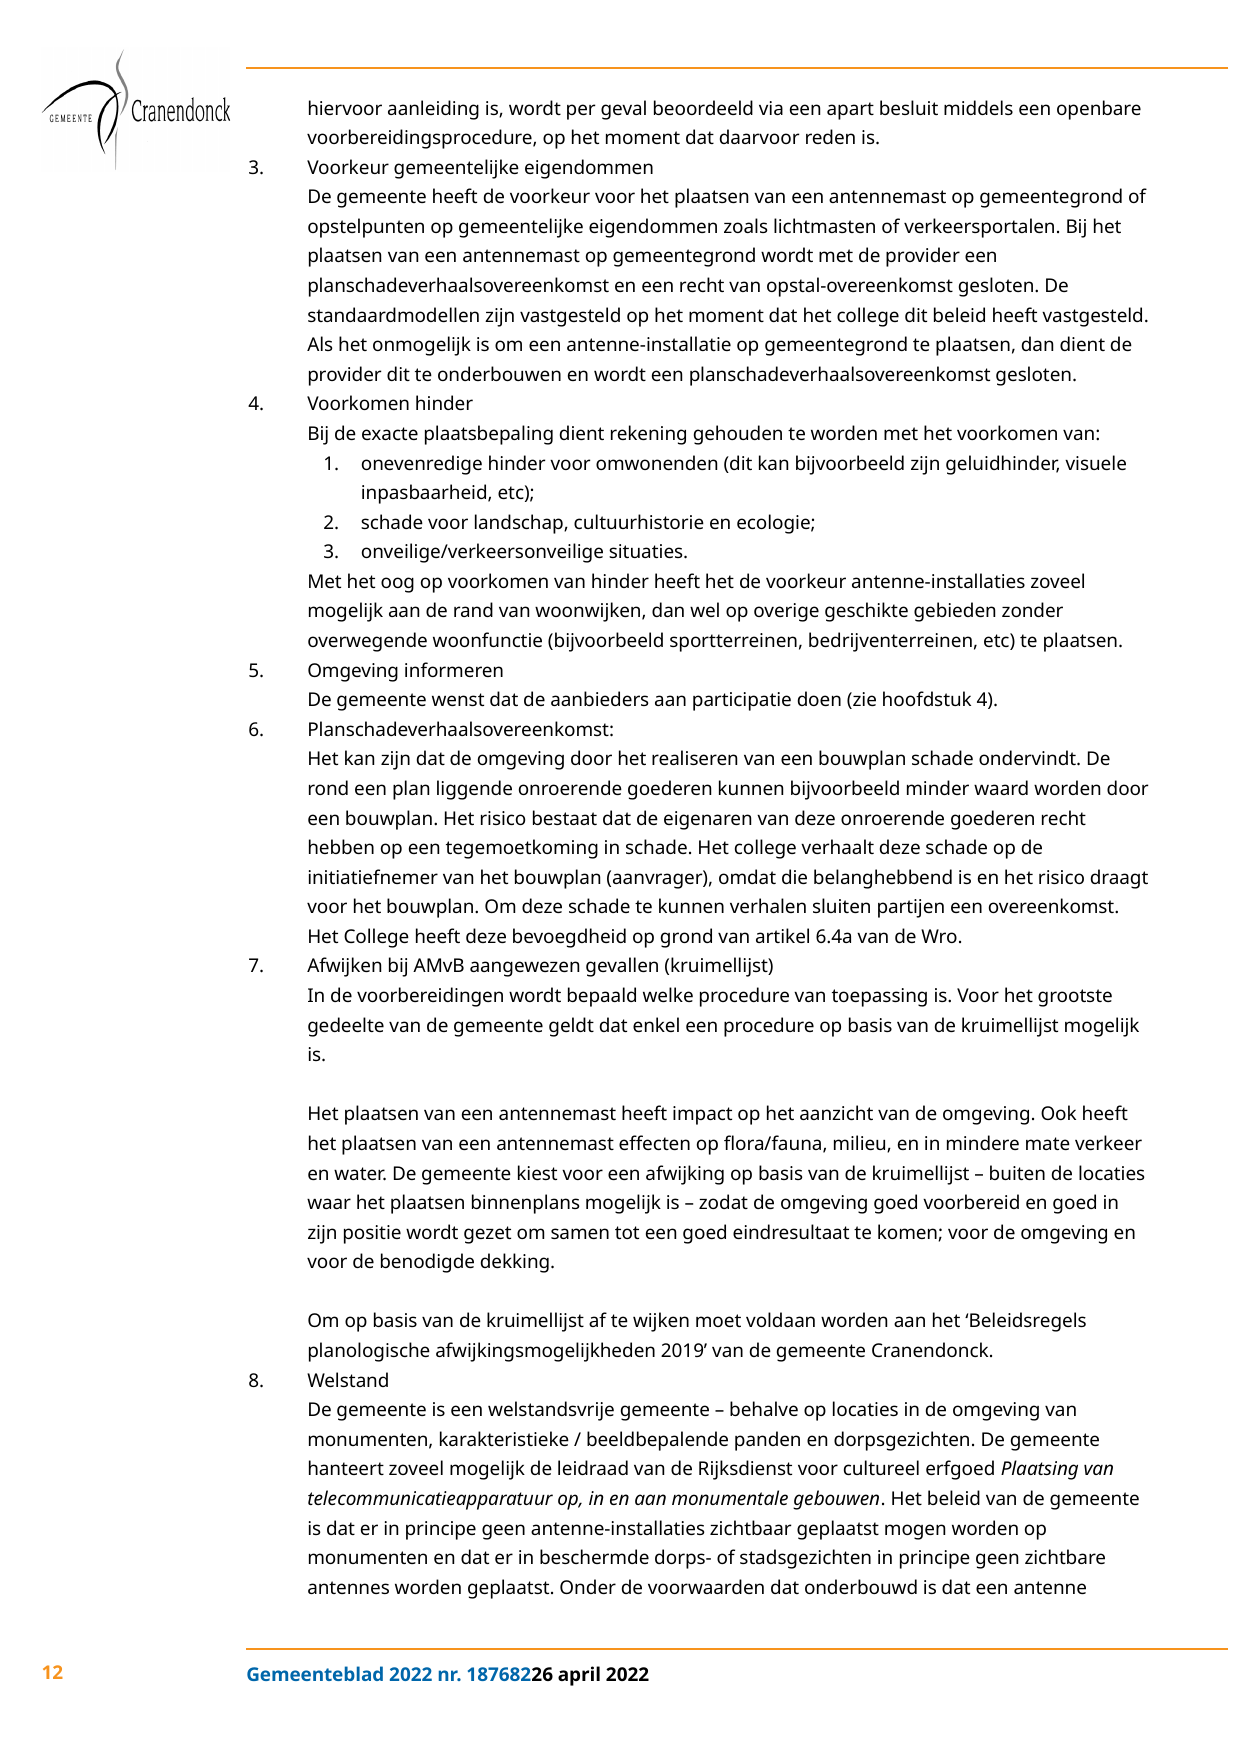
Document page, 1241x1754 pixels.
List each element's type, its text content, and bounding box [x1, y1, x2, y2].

list De gemeente heeft de voorkeur voor het plaatsen van een antennemast op gemeentegrond of opstelpunten op gemeentelijke eigendommen zoals lichtmasten of verkeersportalen. Bij het plaatsen van een antennemast op gemeentegrond wordt met de provider een planschadeverhaalsovereenkomst en een recht van opstal-overeenkomst gesloten. De standaardmodellen zijn vastgesteld op het moment dat het college dit beleid heeft vastgesteld. Als het onmogelijk is om een antenne-installatie op gemeentegrond te plaatsen, dan dient de provider dit te onderbouwen en wordt een planschadeverhaalsovereenkomst gesloten. [248, 183, 1152, 387]
list onevenredige hinder voor omwonenden (dit kan bijvoorbeeld zijn geluidhinder, visuele inpasbaarheid, etc); [323, 450, 1152, 505]
list hiervoor aanleiding is, wordt per geval beoordeeld via een apart besluit middels een openbare voorbereidingsprocedure, op het moment dat daarvoor reden is. [248, 95, 1152, 150]
list De gemeente is een welstandsvrije gemeente – behalve op locaties in de omgeving van monumenten, karakteristieke / beeldbepalende panden en dorpsgezichten. De gemeente hanteert zoveel mogelijk de leidraad van de Rijksdienst voor cultureel erfgoed Plaatsing van telecommunicatieapparatuur op, in en aan monumentale gebouwen. Het beleid van de gemeente is dat er in principe geen antenne-installaties zichtbaar geplaatst mogen worden op monumenten en dat er in beschermde dorps- of stadsgezichten in principe geen zichtbare antennes worden geplaatst. Onder de voorwaarden dat onderbouwd is dat een antenne [248, 1396, 1152, 1600]
list In de voorbereidingen wordt bepaald welke procedure van toepassing is. Voor het grootste gedeelte van de gemeente geldt dat enkel een procedure op basis van de kruimellijst mogelijk is. [248, 982, 1152, 1067]
list Welstand [248, 1367, 1152, 1393]
list onveilige/verkeersonveilige situaties. [323, 538, 1152, 564]
list Met het oog op voorkomen van hinder heeft het de voorkeur antenne-installaties zoveel mogelijk aan de rand van woonwijken, dan wel op overige geschikte gebieden zonder overwegende woonfunctie (bijvoorbeeld sportterreinen, bedrijventerreinen, etc) te plaatsen. [248, 568, 1152, 653]
list Bij de exacte plaatsbepaling dient rekening gehouden te worden met het voorkomen van: [248, 420, 1152, 446]
list Het plaatsen van een antennemast heeft impact op het aanzicht van de omgeving. Ook heeft het plaatsen van een antennemast effecten op flora/fauna, milieu, en in mindere mate verkeer en water. De gemeente kiest voor een afwijking op basis van de kruimellijst – buiten de locaties waar het plaatsen binnenplans mogelijk is – zodat de omgeving goed voorbereid en goed in zijn positie wordt gezet om samen tot een goed eindresultaat te komen; voor de omgeving en voor de benodigde dekking. [248, 1101, 1152, 1274]
list Het kan zijn dat de omgeving door het realiseren van een bouwplan schade ondervindt. De rond een plan liggende onroerende goederen kunnen bijvoorbeeld minder waard worden door een bouwplan. Het risico bestaat dat de eigenaren van deze onroerende goederen recht hebben op een tegemoetkoming in schade. Het college verhaalt deze schade op de initiatiefnemer van het bouwplan (aanvrager), omdat die belanghebbend is en het risico draagt voor het bouwplan. Om deze schade te kunnen verhalen sluiten partijen een overeenkomst. Het College heeft deze bevoegdheid op grond van artikel 6.4a van de Wro. [248, 746, 1152, 949]
list Voorkomen hinder [248, 391, 1152, 416]
list Planschadeverhaalsovereenkomst: [248, 716, 1152, 742]
list Voorkeur gemeentelijke eigendommen [248, 154, 1152, 180]
list De gemeente wenst dat de aanbieders aan participatie doen (zie hoofdstuk 4). [248, 686, 1152, 712]
list Afwijken bij AMvB aangewezen gevallen (kruimellijst) [248, 953, 1152, 978]
list schade voor landschap, cultuurhistorie en ecologie; [323, 509, 1152, 535]
picture [41, 47, 231, 172]
list Omgeving informeren [248, 657, 1152, 683]
list Om op basis van de kruimellijst af te wijken moet voldaan worden aan het ‘Beleidsregels planologische afwijkingsmogelijkheden 2019’ van de gemeente Cranendonck. [248, 1308, 1152, 1363]
